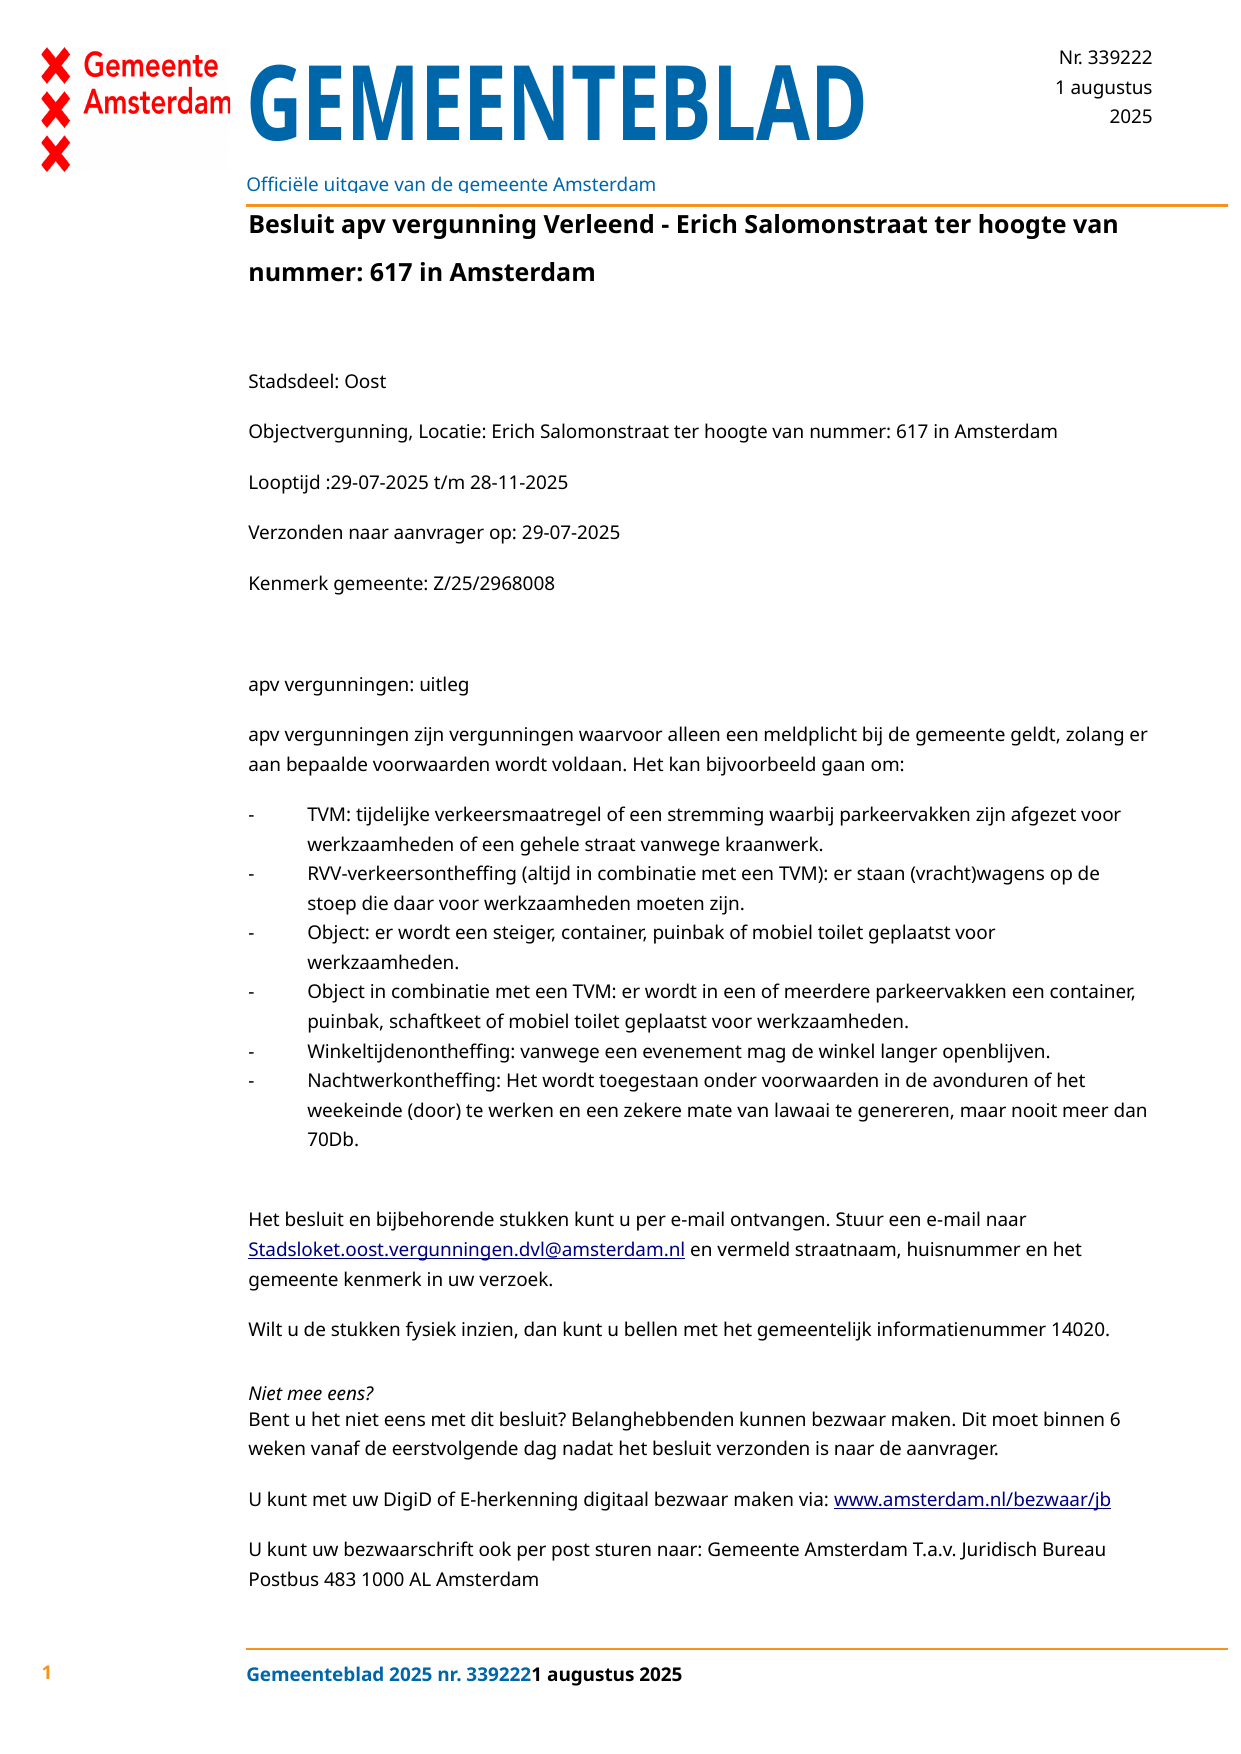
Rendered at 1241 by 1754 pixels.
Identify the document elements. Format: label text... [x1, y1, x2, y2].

text Verzonden naar aanvrager op: 29-07-2025 [248, 519, 1152, 545]
list RVV-verkeersontheffing (altijd in combinatie met een TVM): er staan (vracht)wagens op de stoep die daar voor werkzaamheden moeten zijn. [248, 860, 1152, 916]
list Object in combinatie met een TVM: er wordt in een of meerdere parkeervakken een container, puinbak, schaftkeet of mobiel toilet geplaatst voor werkzaamheden. [248, 979, 1152, 1034]
text Kenmerk gemeente: Z/25/2968008 [248, 570, 1152, 596]
list Winkeltijdenontheffing: vanwege een evenement mag de winkel langer openblijven. [248, 1038, 1152, 1064]
list Object: er wordt een steiger, container, puinbak of mobiel toilet geplaatst voor werkzaamheden. [248, 919, 1152, 975]
text Bent u het niet eens met dit besluit? Belanghebbenden kunnen bezwaar maken. Dit moet binnen 6 weken vanaf de eerstvolgende dag nadat het besluit verzonden is naar de aanvrager. [248, 1406, 1152, 1461]
text Stadsdeel: Oost [248, 368, 1152, 394]
text Objectvergunning, Locatie: Erich Salomonstraat ter hoogte van nummer: 617 in Amsterdam [248, 419, 1152, 444]
list TVM: tijdelijke verkeersmaatregel of een stremming waarbij parkeervakken zijn afgezet voor werkzaamheden of een gehele straat vanwege kraanwerk. [248, 801, 1152, 857]
text Niet mee eens? [248, 1380, 1152, 1406]
text Besluit apv vergunning Verleend - Erich Salomonstraat ter hoogte van nummer: 617 in Amsterdam [248, 207, 1152, 288]
list Nachtwerkontheffing: Het wordt toegestaan onder voorwaarden in de avonduren of het weekeinde (door) te werken en een zekere mate van lawaai te genereren, maar nooit meer dan 70Db. [248, 1067, 1152, 1152]
text apv vergunningen: uitleg [248, 671, 1152, 697]
text Wilt u de stukken fysiek inzien, dan kunt u bellen met het gemeentelijk informatienummer 14020. [248, 1316, 1152, 1342]
text U kunt met uw DigiD of E-herkenning digitaal bezwaar maken via: www.amsterdam.nl/bezwaar/jb [248, 1486, 1152, 1512]
text Looptijd :29-07-2025 t/m 28-11-2025 [248, 469, 1152, 495]
text Het besluit en bijbehorende stukken kunt u per e-mail ontvangen. Stuur een e-mail naar Stadsloket.oost.vergunningen.dvl@amsterdam.nl en vermeld straatnaam, huisnummer en het gemeente kenmerk in uw verzoek. [248, 1207, 1152, 1292]
picture [41, 47, 231, 172]
text U kunt uw bezwaarschrift ook per post sturen naar: Gemeente Amsterdam T.a.v. Juridisch Bureau Postbus 483 1000 AL Amsterdam [248, 1536, 1152, 1592]
text apv vergunningen zijn vergunningen waarvoor alleen een meldplicht bij de gemeente geldt, zolang er aan bepaalde voorwaarden wordt voldaan. Het kan bijvoorbeeld gaan om: [248, 721, 1152, 777]
